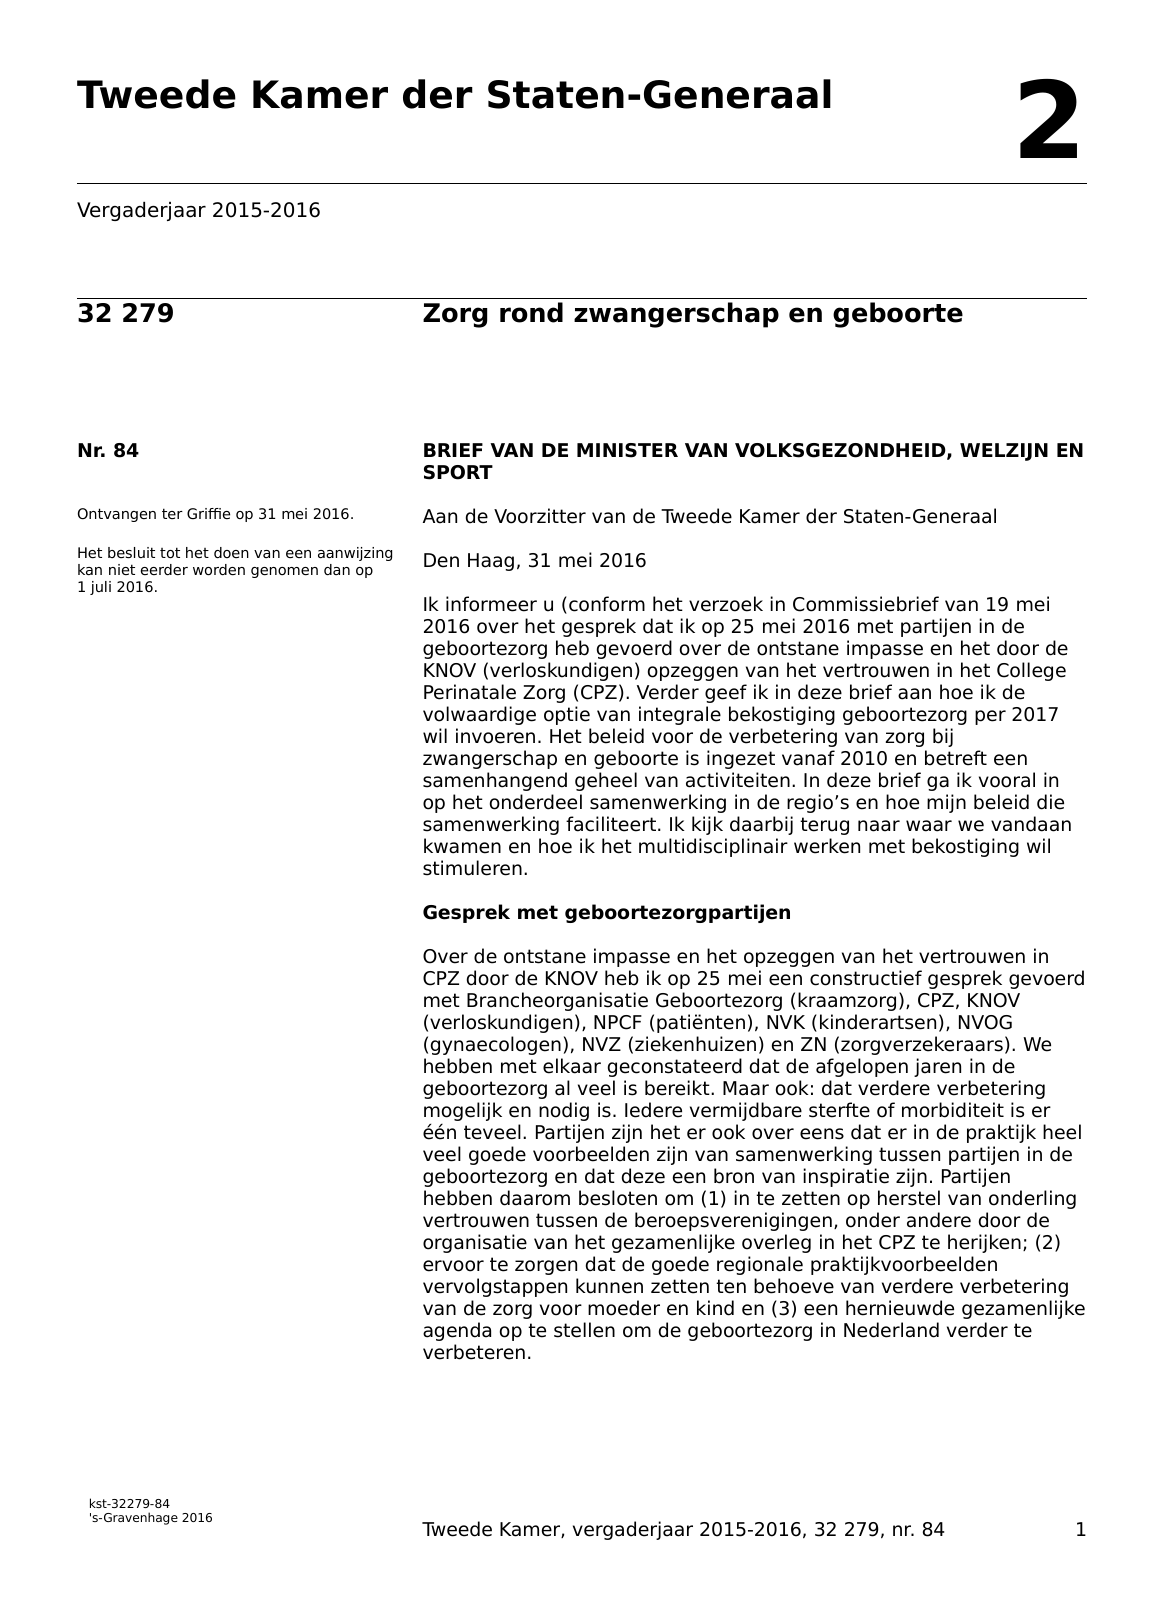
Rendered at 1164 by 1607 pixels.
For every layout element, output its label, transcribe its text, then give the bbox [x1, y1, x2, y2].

text Aan de Voorzitter van de Tweede Kamer der Staten-Generaal [422, 506, 1087, 528]
text Den Haag, 31 mei 2016 [422, 550, 1087, 572]
text kst-32279-84 [88, 1497, 323, 1511]
table_header 2 [886, 59, 1087, 183]
subtitle 32 279 Zorg rond zwangerschap en geboorte [77, 299, 1087, 329]
text Ik informeer u (conform het verzoek in Commissiebrief van 19 mei 2016 over het gesprek dat ik op 25 mei 2016 met partijen in de geboortezorg heb gevoerd over de ontstane impasse en het door de KNOV (verloskundigen) opzeggen van het vertrouwen in het College Perinatale Zorg (CPZ). Verder geef ik in deze brief aan hoe ik de volwaardige optie van integrale bekostiging geboortezorg per 2017 wil invoeren. Het beleid voor de verbetering van zorg bij zwangerschap en geboorte is ingezet vanaf 2010 en betreft een samenhangend geheel van activiteiten. In deze brief ga ik vooral in op het onderdeel samenwerking in de regio’s en hoe mijn beleid die samenwerking faciliteert. Ik kijk daarbij terug naar waar we vandaan kwamen en hoe ik het multidisciplinair werken met bekostiging wil stimuleren. [422, 594, 1087, 880]
table_header Tweede Kamer der Staten-Generaal [77, 59, 886, 183]
text 's-Gravenhage 2016 [88, 1511, 323, 1525]
table_cell Vergaderjaar 2015-2016 [77, 184, 1087, 298]
subtitle Gesprek met geboortezorgpartijen [422, 902, 1087, 924]
text Het besluit tot het doen van een aanwijzing kan niet eerder worden genomen dan op 1 juli 2016. [77, 545, 399, 596]
text [77, 523, 399, 545]
text Ontvangen ter Griffie op 31 mei 2016. [77, 506, 399, 523]
subtitle Nr. 84 BRIEF VAN DE MINISTER VAN VOLKSGEZONDHEID, WELZIJN EN SPORT [77, 440, 1087, 484]
text Over de ontstane impasse en het opzeggen van het vertrouwen in CPZ door de KNOV heb ik op 25 mei een constructief gesprek gevoerd met Brancheorganisatie Geboortezorg (kraamzorg), CPZ, KNOV (verloskundigen), NPCF (patiënten), NVK (kinderartsen), NVOG (gynaecologen), NVZ (ziekenhuizen) en ZN (zorgverzekeraars). We hebben met elkaar geconstateerd dat de afgelopen jaren in de geboortezorg al veel is bereikt. Maar ook: dat verdere verbetering mogelijk en nodig is. Iedere vermijdbare sterfte of morbiditeit is er één teveel. Partijen zijn het er ook over eens dat er in de praktijk heel veel goede voorbeelden zijn van samenwerking tussen partijen in de geboortezorg en dat deze een bron van inspiratie zijn. Partijen hebben daarom besloten om (1) in te zetten op herstel van onderling vertrouwen tussen de beroepsverenigingen, onder andere door de organisatie van het gezamenlijke overleg in het CPZ te herijken; (2) ervoor te zorgen dat de goede regionale praktijkvoorbeelden vervolgstappen kunnen zetten ten behoeve van verdere verbetering van de zorg voor moeder en kind en (3) een hernieuwde gezamenlijke agenda op te stellen om de geboortezorg in Nederland verder te verbeteren. [422, 946, 1087, 1364]
